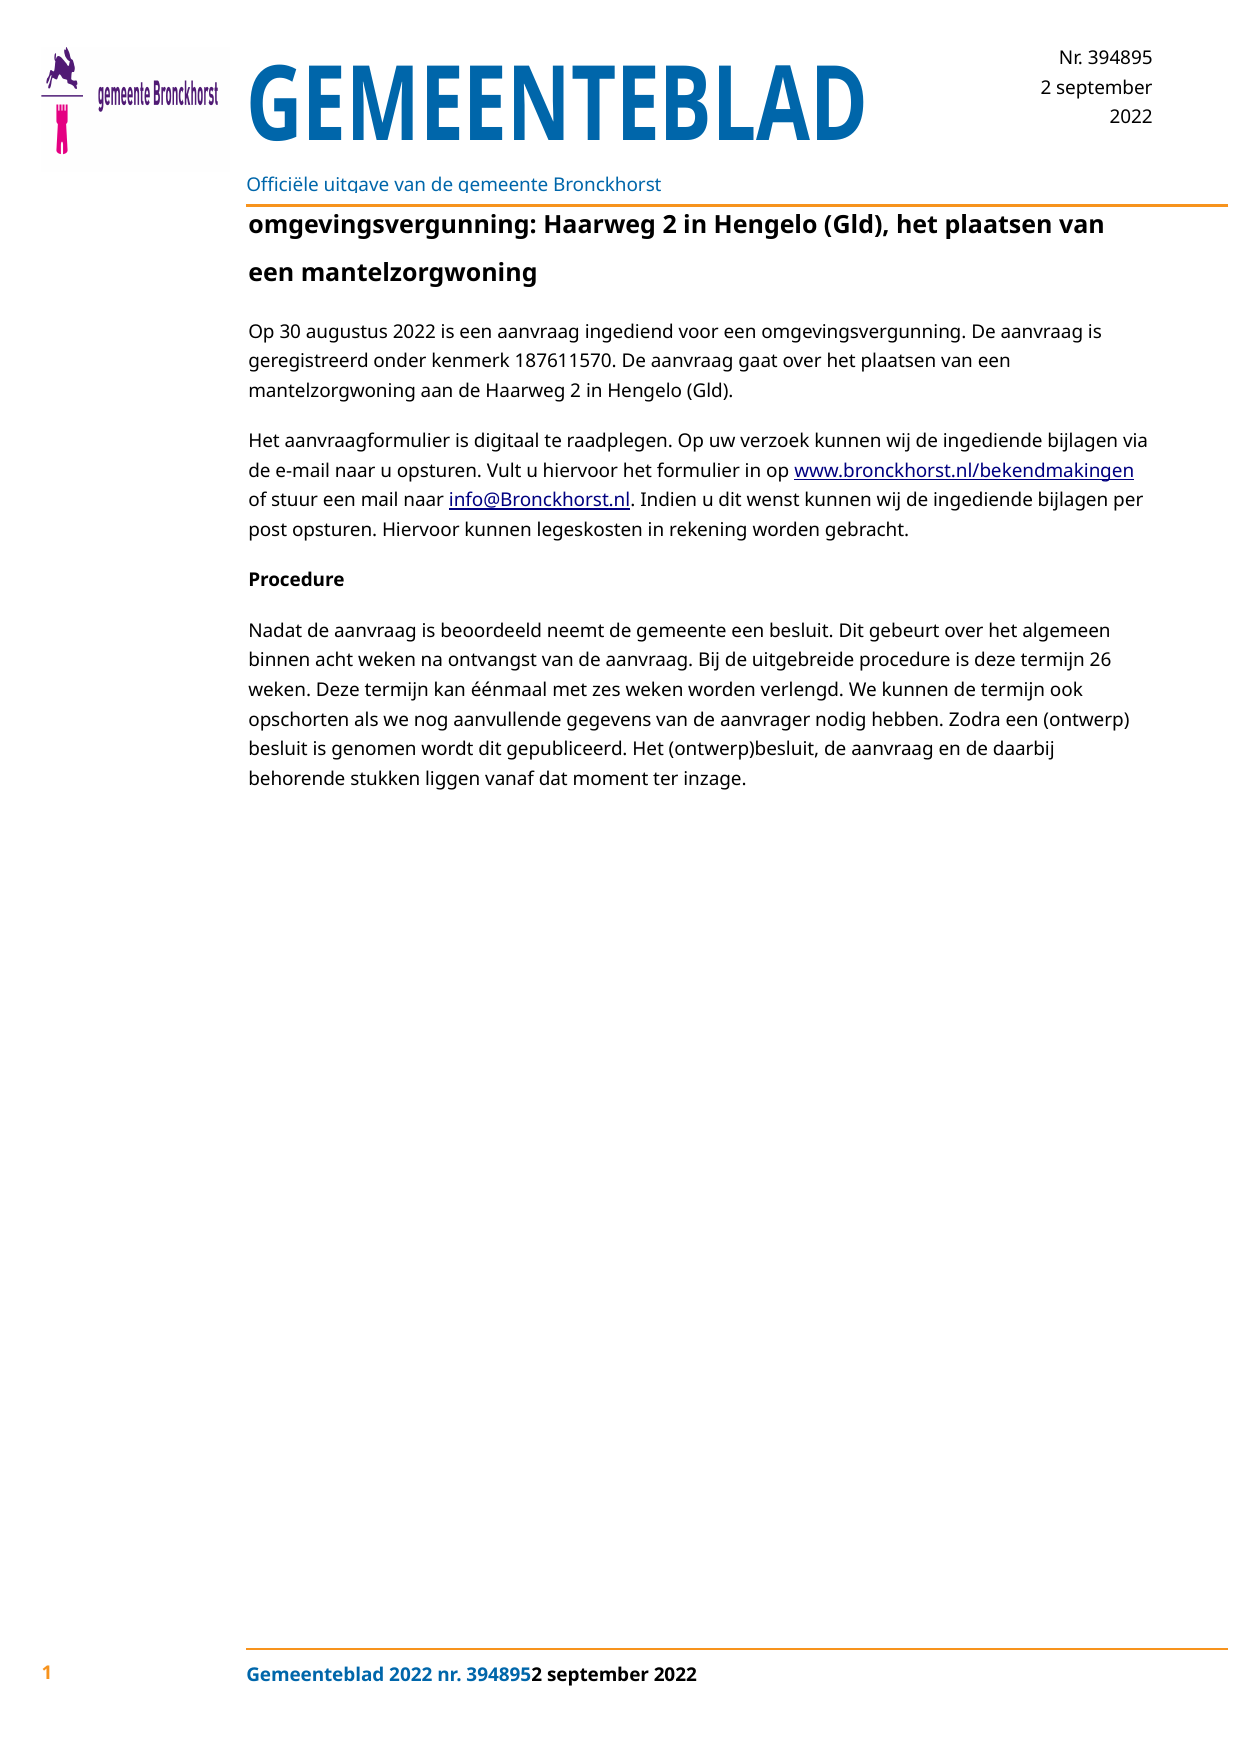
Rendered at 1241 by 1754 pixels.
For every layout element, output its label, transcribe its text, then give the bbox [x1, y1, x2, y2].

picture [41, 47, 231, 172]
text Op 30 augustus 2022 is een aanvraag ingediend voor een omgevingsvergunning. De aanvraag is geregistreerd onder kenmerk 187611570. De aanvraag gaat over het plaatsen van een mantelzorgwoning aan de Haarweg 2 in Hengelo (Gld). [248, 318, 1152, 403]
text omgevingsvergunning: Haarweg 2 in Hengelo (Gld), het plaatsen van een mantelzorgwoning [248, 207, 1152, 288]
text Het aanvraagformulier is digitaal te raadplegen. Op uw verzoek kunnen wij de ingediende bijlagen via de e-mail naar u opsturen. Vult u hiervoor het formulier in op www.bronckhorst.nl/bekendmakingen of stuur een mail naar info@Bronckhorst.nl. Indien u dit wenst kunnen wij de ingediende bijlagen per post opsturen. Hiervoor kunnen legeskosten in rekening worden gebracht. [248, 427, 1152, 542]
text Procedure [248, 567, 1152, 592]
text Nadat de aanvraag is beoordeeld neemt de gemeente een besluit. Dit gebeurt over het algemeen binnen acht weken na ontvangst van de aanvraag. Bij de uitgebreide procedure is deze termijn 26 weken. Deze termijn kan éénmaal met zes weken worden verlengd. We kunnen de termijn ook opschorten als we nog aanvullende gegevens van de aanvrager nodig hebben. Zodra een (ontwerp) besluit is genomen wordt dit gepubliceerd. Het (ontwerp)besluit, de aanvraag en de daarbij behorende stukken liggen vanaf dat moment ter inzage. [248, 617, 1152, 791]
